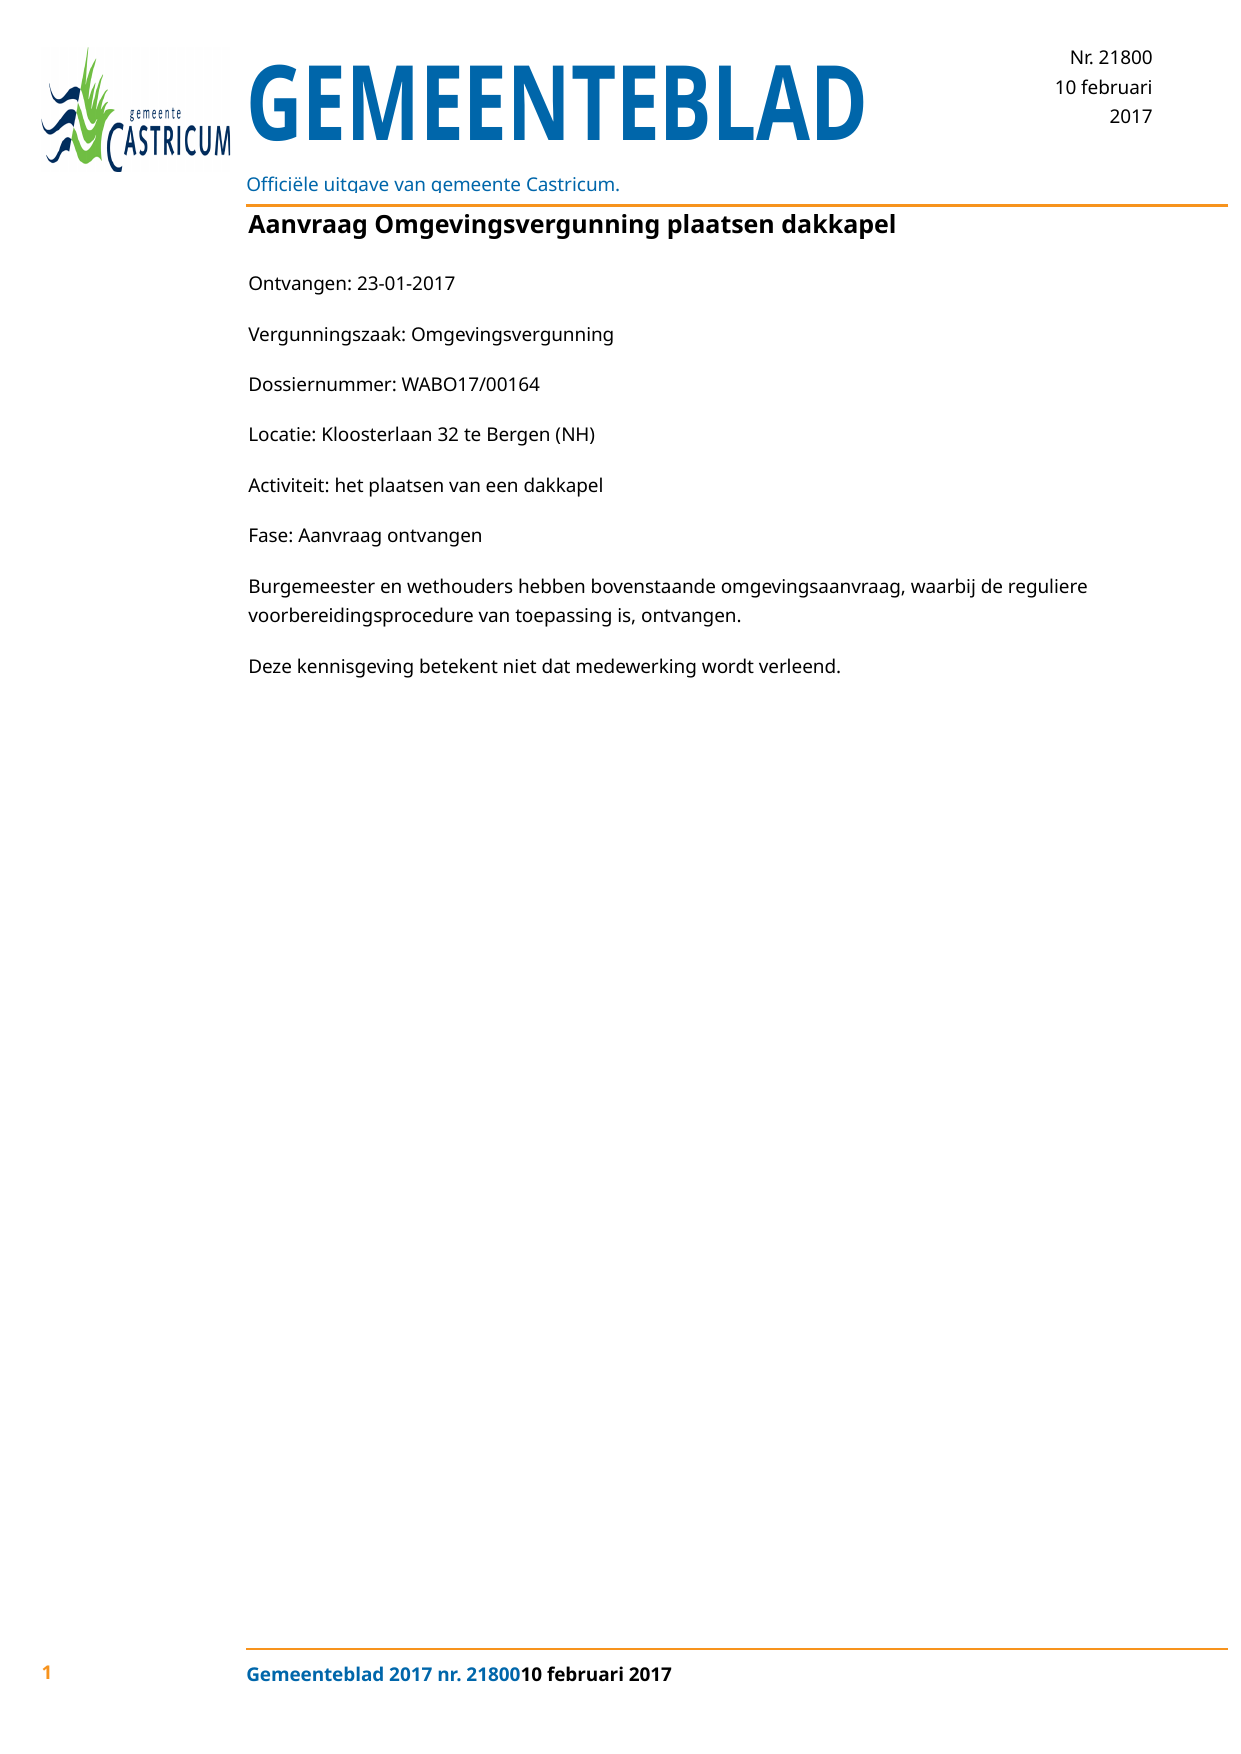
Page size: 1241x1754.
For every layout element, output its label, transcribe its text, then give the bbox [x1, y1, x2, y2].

text Deze kennisgeving betekent niet dat medewerking wordt verleend. [248, 653, 1152, 678]
text Aanvraag Omgevingsvergunning plaatsen dakkapel [248, 207, 1152, 241]
text Activiteit: het plaatsen van een dakkapel [248, 472, 1152, 498]
text Dossiernummer: WABO17/00164 [248, 371, 1152, 397]
text Burgemeester en wethouders hebben bovenstaande omgevingsaanvraag, waarbij de reguliere voorbereidingsprocedure van toepassing is, ontvangen. [248, 573, 1152, 628]
picture [41, 47, 231, 172]
text Locatie: Kloosterlaan 32 te Bergen (NH) [248, 422, 1152, 447]
text Fase: Aanvraag ontvangen [248, 522, 1152, 548]
text Ontvangen: 23-01-2017 [248, 270, 1152, 296]
text Vergunningszaak: Omgevingsvergunning [248, 321, 1152, 346]
